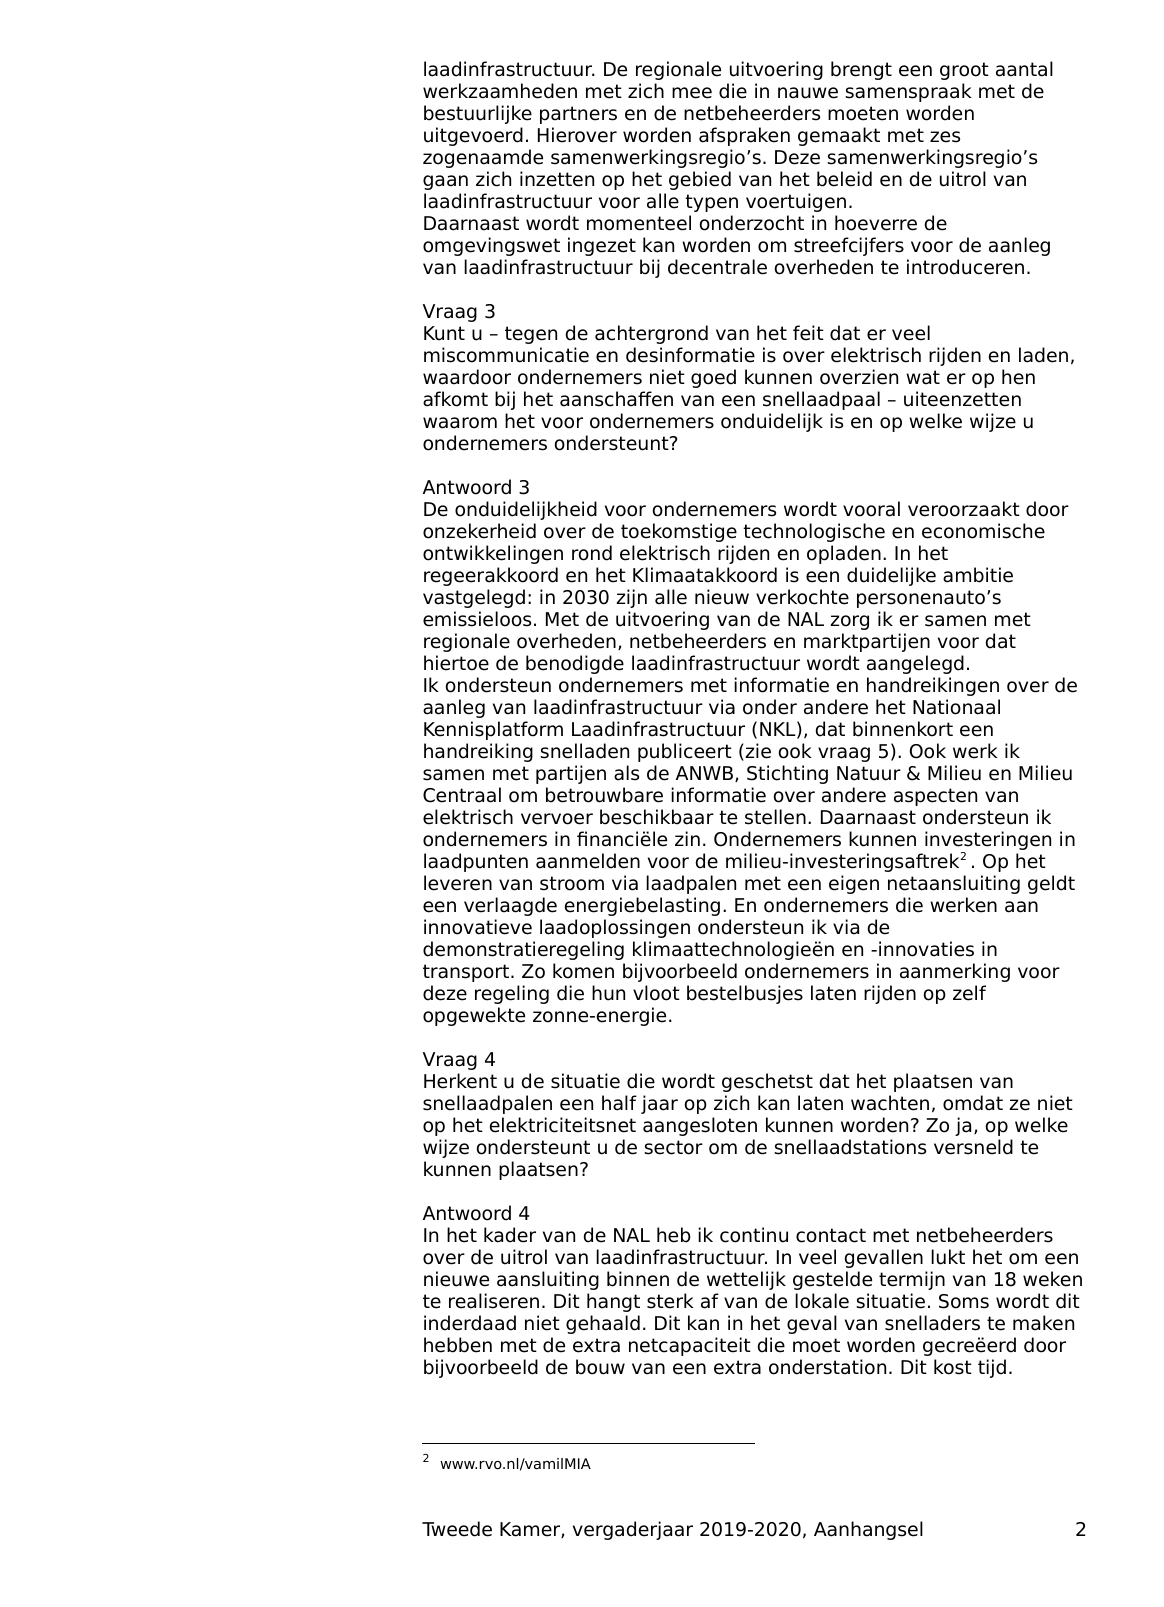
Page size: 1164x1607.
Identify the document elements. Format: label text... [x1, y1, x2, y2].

text Kunt u – tegen de achtergrond van het feit dat er veel miscommunicatie en desinformatie is over elektrisch rijden en laden, waardoor ondernemers niet goed kunnen overzien wat er op hen afkomt bij het aanschaffen van een snellaadpaal – uiteenzetten waarom het voor ondernemers onduidelijk is en op welke wijze u ondernemers ondersteunt? [422, 323, 1087, 455]
text Vraag 3 [422, 301, 1087, 323]
text De onduidelijkheid voor ondernemers wordt vooral veroorzaakt door onzekerheid over de toekomstige technologische en economische ontwikkelingen rond elektrisch rijden en opladen. In het regeerakkoord en het Klimaatakkoord is een duidelijke ambitie vastgelegd: in 2030 zijn alle nieuw verkochte personenauto’s emissieloos. Met de uitvoering van de NAL zorg ik er samen met regionale overheden, netbeheerders en marktpartijen voor dat hiertoe de benodigde laadinfrastructuur wordt aangelegd. [422, 499, 1087, 675]
text In het kader van de NAL heb ik continu contact met netbeheerders over de uitrol van laadinfrastructuur. In veel gevallen lukt het om een nieuwe aansluiting binnen de wettelijk gestelde termijn van 18 weken te realiseren. Dit hangt sterk af van de lokale situatie. Soms wordt dit inderdaad niet gehaald. Dit kan in het geval van snelladers te maken hebben met de extra netcapaciteit die moet worden gecreëerd door bijvoorbeeld de bouw van een extra onderstation. Dit kost tijd. [422, 1225, 1087, 1379]
text laadinfrastructuur. De regionale uitvoering brengt een groot aantal werkzaamheden met zich mee die in nauwe samenspraak met de bestuurlijke partners en de netbeheerders moeten worden uitgevoerd. Hierover worden afspraken gemaakt met zes zogenaamde samenwerkingsregio’s. Deze samenwerkingsregio’s gaan zich inzetten op het gebied van het beleid en de uitrol van laadinfrastructuur voor alle typen voertuigen. [422, 59, 1087, 213]
text www.rvo.nl/vamilMIA [422, 1452, 1087, 1474]
text Antwoord 3 [422, 477, 1087, 499]
text Herkent u de situatie die wordt geschetst dat het plaatsen van snellaadpalen een half jaar op zich kan laten wachten, omdat ze niet op het elektriciteitsnet aangesloten kunnen worden? Zo ja, op welke wijze ondersteunt u de sector om de snellaadstations versneld te kunnen plaatsen? [422, 1071, 1087, 1181]
text Daarnaast wordt momenteel onderzocht in hoeverre de omgevingswet ingezet kan worden om streefcijfers voor de aanleg van laadinfrastructuur bij decentrale overheden te introduceren. [422, 213, 1087, 279]
text Antwoord 4 [422, 1203, 1087, 1225]
text Ik ondersteun ondernemers met informatie en handreikingen over de aanleg van laadinfrastructuur via onder andere het Nationaal Kennisplatform Laadinfrastructuur (NKL), dat binnenkort een handreiking snelladen publiceert (zie ook vraag 5). Ook werk ik samen met partijen als de ANWB, Stichting Natuur & Milieu en Milieu Centraal om betrouwbare informatie over andere aspecten van elektrisch vervoer beschikbaar te stellen. Daarnaast ondersteun ik ondernemers in financiële zin. Ondernemers kunnen investeringen in laadpunten aanmelden voor de milieu-investeringsaftrek. Op het leveren van stroom via laadpalen met een eigen netaansluiting geldt een verlaagde energiebelasting. En ondernemers die werken aan innovatieve laadoplossingen ondersteun ik via de demonstratieregeling klimaattechnologieën en -innovaties in transport. Zo komen bijvoorbeeld ondernemers in aanmerking voor deze regeling die hun vloot bestelbusjes laten rijden op zelf opgewekte zonne-energie. [422, 675, 1087, 1027]
text Vraag 4 [422, 1049, 1087, 1071]
